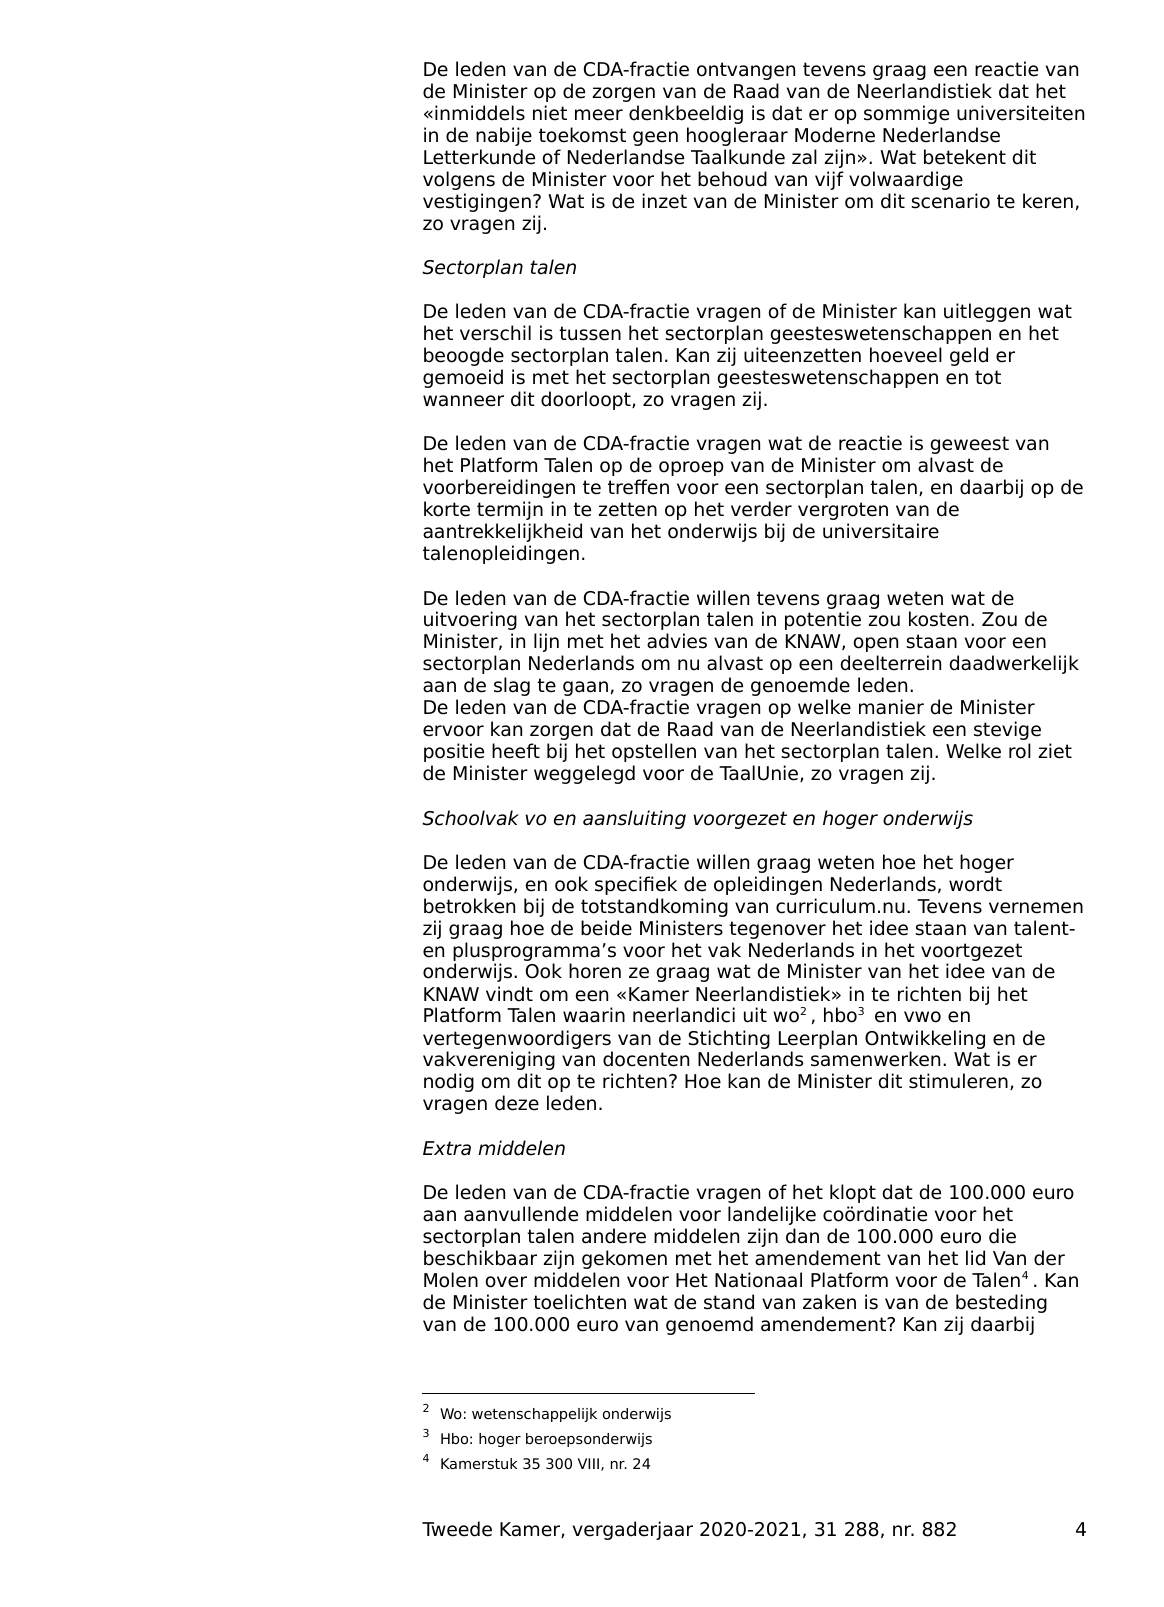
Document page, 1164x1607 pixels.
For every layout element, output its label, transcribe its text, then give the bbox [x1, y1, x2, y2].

subtitle Extra middelen [422, 1137, 1087, 1159]
text De leden van de CDA-fractie vragen of het klopt dat de 100.000 euro aan aanvullende middelen voor landelijke coördinatie voor het sectorplan talen andere middelen zijn dan de 100.000 euro die beschikbaar zijn gekomen met het amendement van het lid Van der Molen over middelen voor Het Nationaal Platform voor de Talen. Kan de Minister toelichten wat de stand van zaken is van de besteding van de 100.000 euro van genoemd amendement? Kan zij daarbij [422, 1182, 1087, 1336]
text De leden van de CDA-fractie vragen of de Minister kan uitleggen wat het verschil is tussen het sectorplan geesteswetenschappen en het beoogde sectorplan talen. Kan zij uiteenzetten hoeveel geld er gemoeid is met het sectorplan geesteswetenschappen en tot wanneer dit doorloopt, zo vragen zij. [422, 301, 1087, 411]
subtitle Sectorplan talen [422, 257, 1087, 279]
text Hbo: hoger beroepsonderwijs [422, 1427, 1087, 1449]
subtitle Schoolvak vo en aansluiting voorgezet en hoger onderwijs [422, 807, 1087, 829]
text De leden van de CDA-fractie willen tevens graag weten wat de uitvoering van het sectorplan talen in potentie zou kosten. Zou de Minister, in lijn met het advies van de KNAW, open staan voor een sectorplan Nederlands om nu alvast op een deelterrein daadwerkelijk aan de slag te gaan, zo vragen de genoemde leden. [422, 587, 1087, 697]
text De leden van de CDA-fractie willen graag weten hoe het hoger onderwijs, en ook specifiek de opleidingen Nederlands, wordt betrokken bij de totstandkoming van curriculum.nu. Tevens vernemen zij graag hoe de beide Ministers tegenover het idee staan van talent- en plusprogramma’s voor het vak Nederlands in het voortgezet onderwijs. Ook horen ze graag wat de Minister van het idee van de KNAW vindt om een «Kamer Neerlandistiek» in te richten bij het Platform Talen waarin neerlandici uit wo, hbo en vwo en vertegenwoordigers van de Stichting Leerplan Ontwikkeling en de vakvereniging van docenten Nederlands samenwerken. Wat is er nodig om dit op te richten? Hoe kan de Minister dit stimuleren, zo vragen deze leden. [422, 852, 1087, 1115]
text De leden van de CDA-fractie ontvangen tevens graag een reactie van de Minister op de zorgen van de Raad van de Neerlandistiek dat het «inmiddels niet meer denkbeeldig is dat er op sommige universiteiten in de nabije toekomst geen hoogleraar Moderne Nederlandse Letterkunde of Nederlandse Taalkunde zal zijn». Wat betekent dit volgens de Minister voor het behoud van vijf volwaardige vestigingen? Wat is de inzet van de Minister om dit scenario te keren, zo vragen zij. [422, 59, 1087, 235]
text Kamerstuk 35 300 VIII, nr. 24 [422, 1452, 1087, 1474]
text De leden van de CDA-fractie vragen op welke manier de Minister ervoor kan zorgen dat de Raad van de Neerlandistiek een stevige positie heeft bij het opstellen van het sectorplan talen. Welke rol ziet de Minister weggelegd voor de TaalUnie, zo vragen zij. [422, 697, 1087, 785]
text Wo: wetenschappelijk onderwijs [422, 1402, 1087, 1424]
text De leden van de CDA-fractie vragen wat de reactie is geweest van het Platform Talen op de oproep van de Minister om alvast de voorbereidingen te treffen voor een sectorplan talen, en daarbij op de korte termijn in te zetten op het verder vergroten van de aantrekkelijkheid van het onderwijs bij de universitaire talenopleidingen. [422, 433, 1087, 565]
